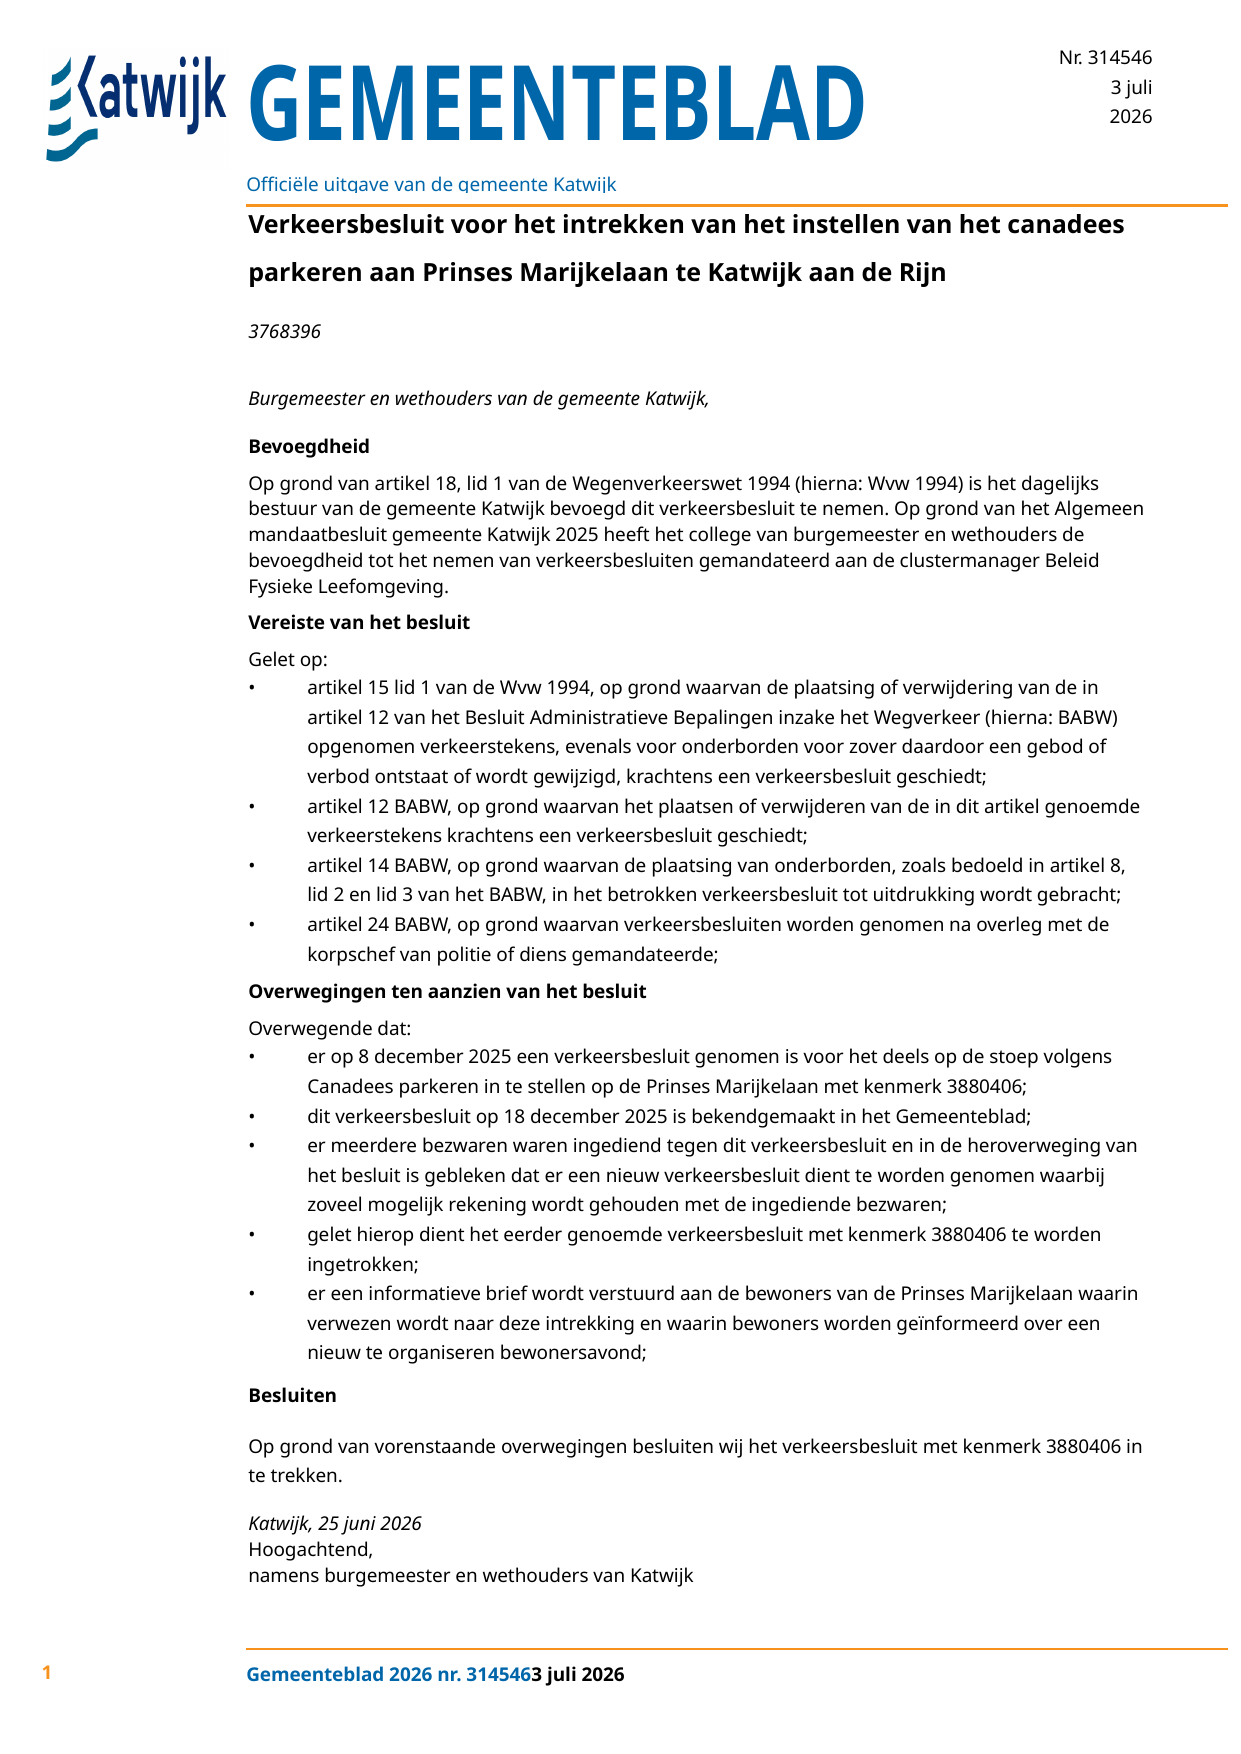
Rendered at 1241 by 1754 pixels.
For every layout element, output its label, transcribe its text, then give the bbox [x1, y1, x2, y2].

text Vereiste van het besluit [248, 609, 1152, 635]
list er een informatieve brief wordt verstuurd aan de bewoners van de Prinses Marijkelaan waarin verwezen wordt naar deze intrekking en waarin bewoners worden geïnformeerd over een nieuw te organiseren bewonersavond; [248, 1280, 1152, 1365]
list er meerdere bezwaren waren ingediend tegen dit verkeersbesluit en in de heroverweging van het besluit is gebleken dat er een nieuw verkeersbesluit dient te worden genomen waarbij zoveel mogelijk rekening wordt gehouden met de ingediende bezwaren; [248, 1132, 1152, 1217]
list artikel 12 BABW, op grond waarvan het plaatsen of verwijderen van de in dit artikel genoemde verkeerstekens krachtens een verkeersbesluit geschiedt; [248, 793, 1152, 848]
text Overwegingen ten aanzien van het besluit [248, 979, 1152, 1004]
text Overwegende dat: [248, 1015, 1152, 1041]
text Katwijk, 25 juni 2026 [248, 1511, 1152, 1536]
text Gelet op: [248, 646, 1152, 672]
text Verkeersbesluit voor het intrekken van het instellen van het canadees parkeren aan Prinses Marijkelaan te Katwijk aan de Rijn [248, 207, 1152, 288]
list dit verkeersbesluit op 18 december 2025 is bekendgemaakt in het Gemeenteblad; [248, 1103, 1152, 1128]
list gelet hierop dient het eerder genoemde verkeersbesluit met kenmerk 3880406 te worden ingetrokken; [248, 1221, 1152, 1276]
picture [41, 47, 231, 172]
text Op grond van vorenstaande overwegingen besluiten wij het verkeersbesluit met kenmerk 3880406 in te trekken. [248, 1433, 1152, 1488]
list artikel 14 BABW, op grond waarvan de plaatsing van onderborden, zoals bedoeld in artikel 8, lid 2 en lid 3 van het BABW, in het betrokken verkeersbesluit tot uitdrukking wordt gebracht; [248, 852, 1152, 907]
text Bevoegdheid [248, 433, 1152, 459]
text Op grond van artikel 18, lid 1 van de Wegenverkeerswet 1994 (hierna: Wvw 1994) is het dagelijks bestuur van de gemeente Katwijk bevoegd dit verkeersbesluit te nemen. Op grond van het Algemeen mandaatbesluit gemeente Katwijk 2025 heeft het college van burgemeester en wethouders de bevoegdheid tot het nemen van verkeersbesluiten gemandateerd aan de clustermanager Beleid Fysieke Leefomgeving. [248, 470, 1152, 598]
list er op 8 december 2025 een verkeersbesluit genomen is voor het deels op de stoep volgens Canadees parkeren in te stellen op de Prinses Marijkelaan met kenmerk 3880406; [248, 1044, 1152, 1099]
list artikel 24 BABW, op grond waarvan verkeersbesluiten worden genomen na overleg met de korpschef van politie of diens gemandateerde; [248, 911, 1152, 966]
text namens burgemeester en wethouders van Katwijk [248, 1562, 1152, 1588]
text Burgemeester en wethouders van de gemeente Katwijk, [248, 386, 1152, 411]
text Hoogachtend, [248, 1536, 1152, 1562]
text 3768396 [248, 318, 1152, 344]
text Besluiten [248, 1383, 1152, 1408]
list artikel 15 lid 1 van de Wvw 1994, op grond waarvan de plaatsing of verwijdering van de in artikel 12 van het Besluit Administratieve Bepalingen inzake het Wegverkeer (hierna: BABW) opgenomen verkeerstekens, evenals voor onderborden voor zover daardoor een gebod of verbod ontstaat of wordt gewijzigd, krachtens een verkeersbesluit geschiedt; [248, 674, 1152, 789]
